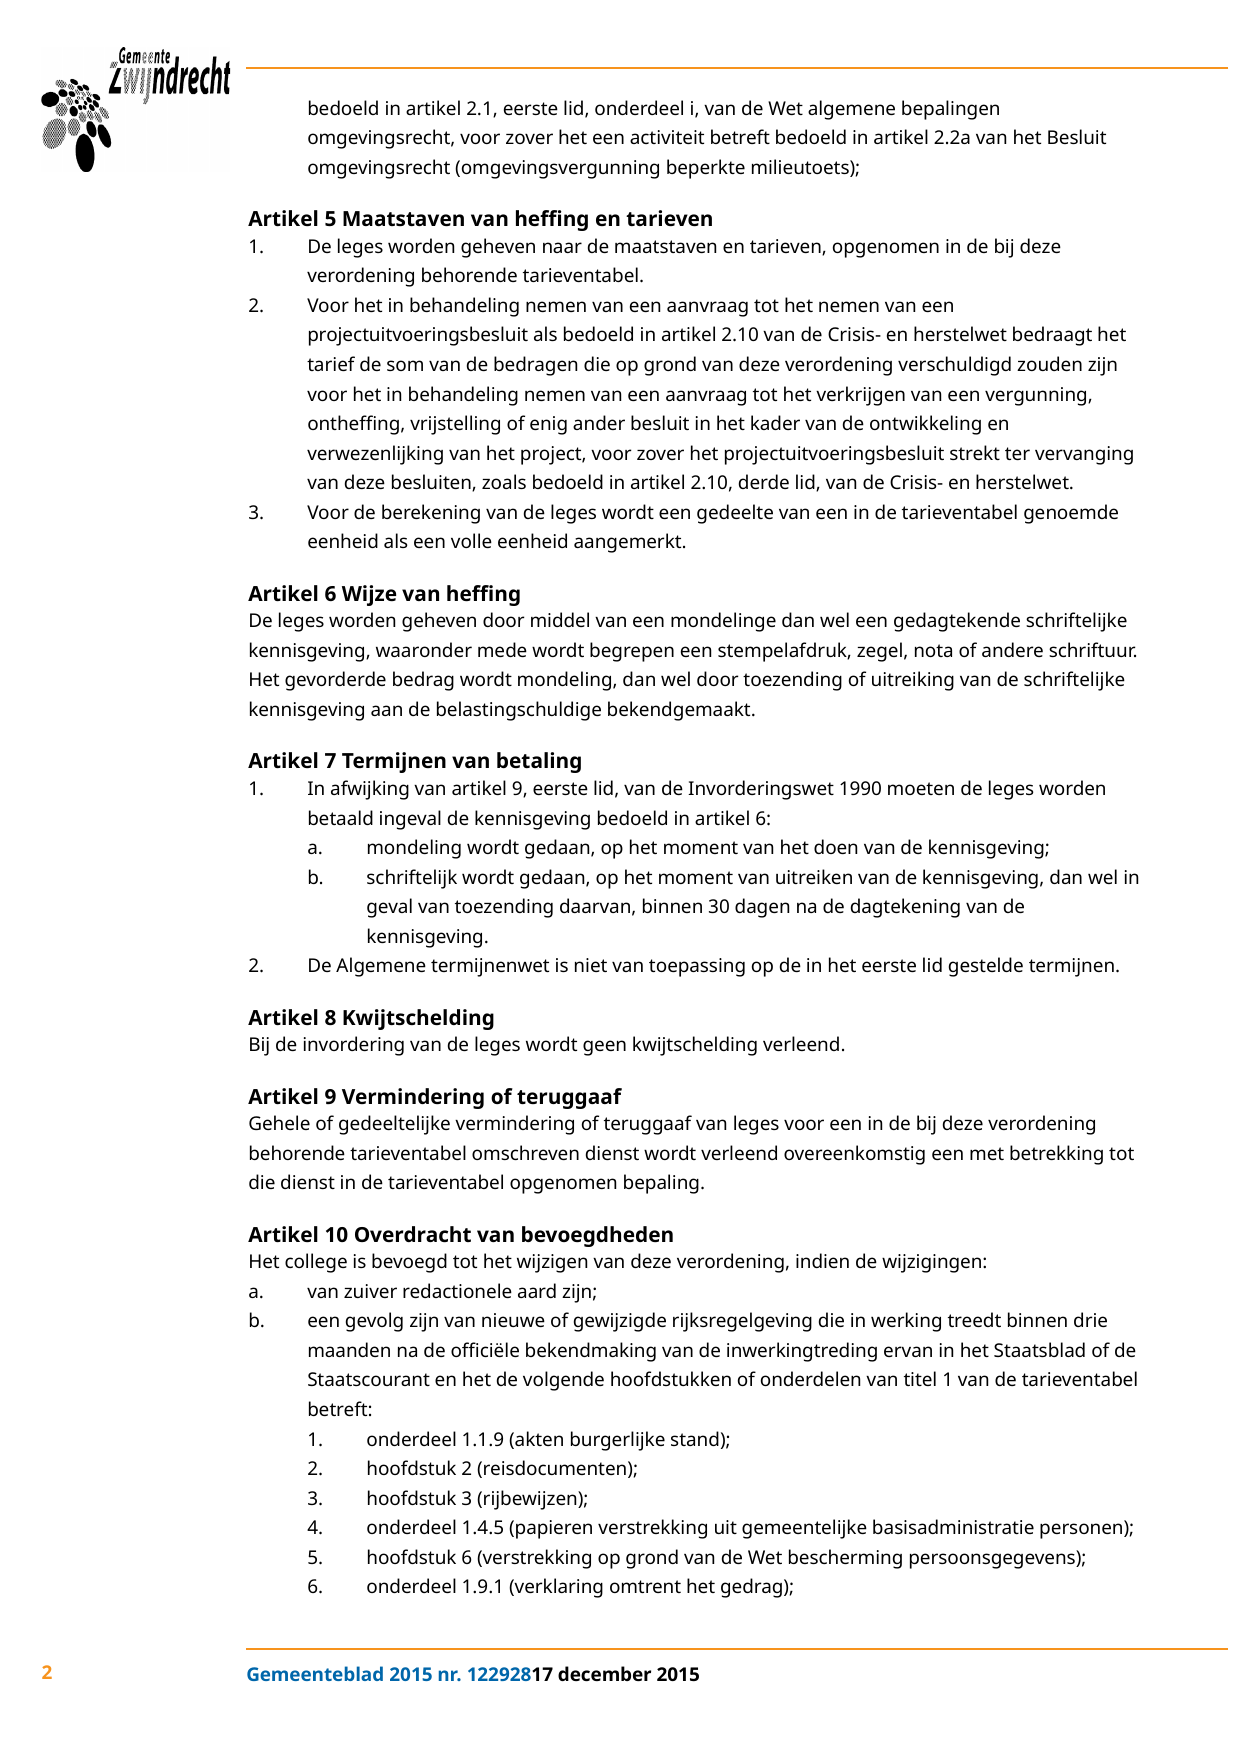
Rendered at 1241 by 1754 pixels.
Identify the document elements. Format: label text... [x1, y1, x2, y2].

text Gehele of gedeeltelijke vermindering of teruggaaf van leges voor een in de bij deze verordening behorende tarieventabel omschreven dienst wordt verleend overeenkomstig een met betrekking tot die dienst in de tarieventabel opgenomen bepaling. [248, 1110, 1152, 1195]
list hoofdstuk 6 (verstrekking op grond van de Wet bescherming persoonsgegevens); [307, 1544, 1152, 1570]
text Artikel 8 Kwijtschelding [248, 1003, 1152, 1031]
text Artikel 9 Vermindering of teruggaaf [248, 1082, 1152, 1110]
list hoofdstuk 2 (reisdocumenten); [307, 1455, 1152, 1481]
list bedoeld in artikel 2.1, eerste lid, onderdeel i, van de Wet algemene bepalingen omgevingsrecht, voor zover het een activiteit betreft bedoeld in artikel 2.2a van het Besluit omgevingsrecht (omgevingsvergunning beperkte milieutoets); [248, 95, 1152, 180]
list onderdeel 1.4.5 (papieren verstrekking uit gemeentelijke basisadministratie personen); [307, 1514, 1152, 1540]
text Artikel 6 Wijze van heffing [248, 579, 1152, 607]
list schriftelijk wordt gedaan, op het moment van uitreiken van de kennisgeving, dan wel in geval van toezending daarvan, binnen 30 dagen na de dagtekening van de kennisgeving. [307, 864, 1152, 949]
list Voor de berekening van de leges wordt een gedeelte van een in de tarieventabel genoemde eenheid als een volle eenheid aangemerkt. [248, 499, 1152, 554]
text Het college is bevoegd tot het wijzigen van deze verordening, indien de wijzigingen: [248, 1248, 1152, 1274]
list De leges worden geheven naar de maatstaven en tarieven, opgenomen in de bij deze verordening behorende tarieventabel. [248, 233, 1152, 288]
text Artikel 5 Maatstaven van heffing en tarieven [248, 204, 1152, 233]
text Artikel 7 Termijnen van betaling [248, 747, 1152, 775]
list De Algemene termijnenwet is niet van toepassing op de in het eerste lid gestelde termijnen. [248, 953, 1152, 978]
list onderdeel 1.1.9 (akten burgerlijke stand); [307, 1426, 1152, 1452]
list In afwijking van artikel 9, eerste lid, van de Invorderingswet 1990 moeten de leges worden betaald ingeval de kennisgeving bedoeld in artikel 6: [248, 775, 1152, 830]
text Artikel 10 Overdracht van bevoegdheden [248, 1220, 1152, 1248]
list mondeling wordt gedaan, op het moment van het doen van de kennisgeving; [307, 834, 1152, 860]
picture [41, 47, 231, 172]
list hoofdstuk 3 (rijbewijzen); [307, 1485, 1152, 1511]
list een gevolg zijn van nieuwe of gewijzigde rijksregelgeving die in werking treedt binnen drie maanden na de officiële bekendmaking van de inwerkingtreding ervan in het Staatsblad of de Staatscourant en het de volgende hoofdstukken of onderdelen van titel 1 van de tarieventabel betreft: [248, 1307, 1152, 1422]
list onderdeel 1.9.1 (verklaring omtrent het gedrag); [307, 1574, 1152, 1599]
list van zuiver redactionele aard zijn; [248, 1278, 1152, 1304]
text Bij de invordering van de leges wordt geen kwijtschelding verleend. [248, 1031, 1152, 1057]
list Voor het in behandeling nemen van een aanvraag tot het nemen van een projectuitvoeringsbesluit als bedoeld in artikel 2.10 van de Crisis- en herstelwet bedraagt het tarief de som van de bedragen die op grond van deze verordening verschuldigd zouden zijn voor het in behandeling nemen van een aanvraag tot het verkrijgen van een vergunning, ontheffing, vrijstelling of enig ander besluit in het kader van de ontwikkeling en verwezenlijking van het project, voor zover het projectuitvoeringsbesluit strekt ter vervanging van deze besluiten, zoals bedoeld in artikel 2.10, derde lid, van de Crisis- en herstelwet. [248, 292, 1152, 495]
text De leges worden geheven door middel van een mondelinge dan wel een gedagtekende schriftelijke kennisgeving, waaronder mede wordt begrepen een stempelafdruk, zegel, nota of andere schriftuur. Het gevorderde bedrag wordt mondeling, dan wel door toezending of uitreiking van de schriftelijke kennisgeving aan de belastingschuldige bekendgemaakt. [248, 607, 1152, 722]
